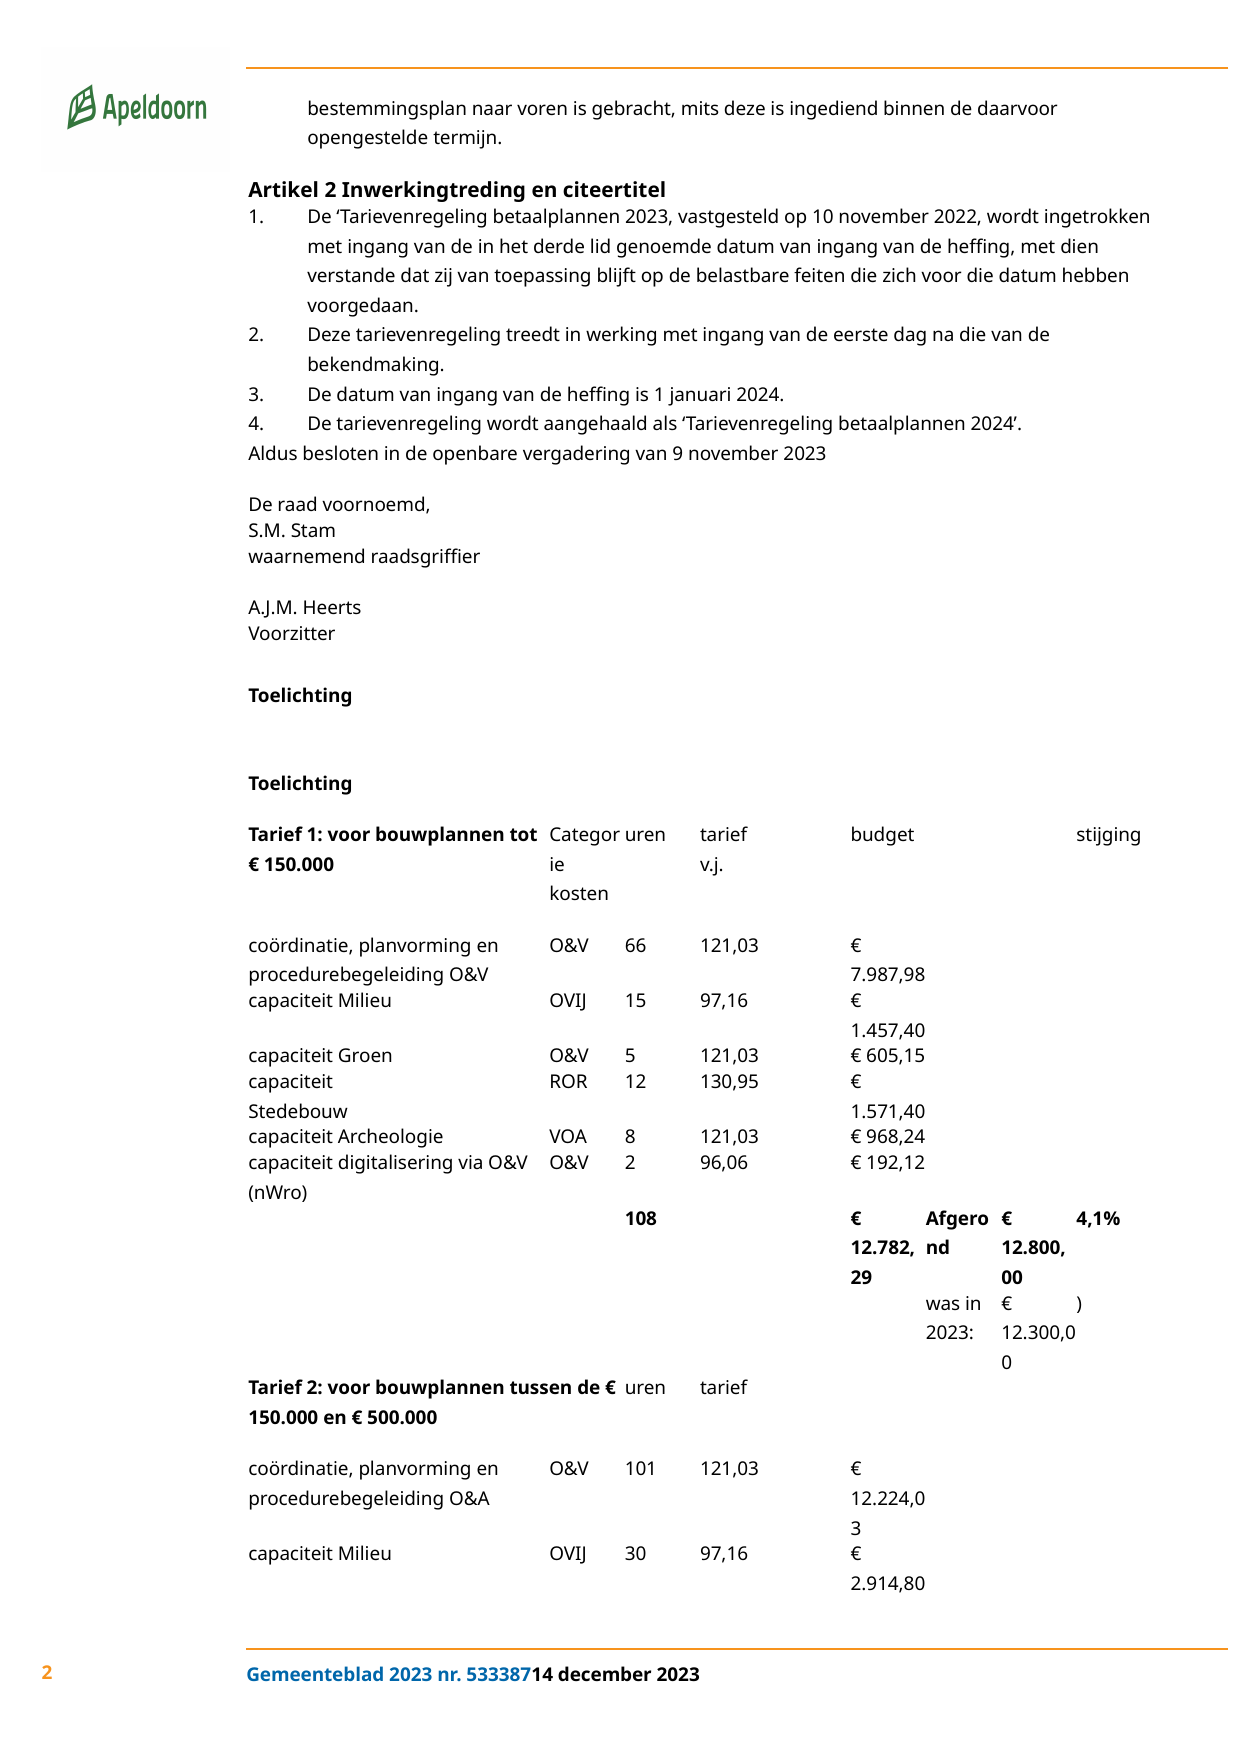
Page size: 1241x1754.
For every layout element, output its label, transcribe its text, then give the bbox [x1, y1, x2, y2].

table_cell [775, 1150, 850, 1205]
table_cell stijging [1076, 821, 1152, 906]
table_header Toelichting [248, 770, 850, 796]
table_cell 96,06 [700, 1150, 775, 1205]
table_cell [1001, 821, 1076, 906]
table_cell VOA [549, 1124, 624, 1149]
table_cell [850, 796, 926, 821]
table_cell [1076, 1150, 1152, 1205]
table_cell 4,1% [1076, 1205, 1152, 1290]
table_cell [1076, 932, 1152, 987]
table_cell [474, 796, 549, 821]
text Artikel 2 Inwerkingtreding en citeertitel [248, 175, 1152, 203]
table_cell capaciteit Milieu [248, 988, 398, 1043]
text waarnemend raadsgriffier [248, 543, 1152, 568]
text Voorzitter [248, 620, 1152, 646]
table_cell [399, 1205, 474, 1290]
table_cell [549, 1205, 624, 1290]
table_cell 97,16 [700, 988, 775, 1043]
text Toelichting [248, 671, 1152, 711]
table_cell O&V [549, 1150, 624, 1205]
table_cell € 12.300,00 [1001, 1290, 1076, 1374]
table_cell 101 [625, 1456, 700, 1541]
table_cell [1001, 988, 1076, 1043]
table_cell [1076, 1043, 1152, 1068]
table_cell [1076, 1541, 1152, 1596]
table_cell [926, 1069, 1001, 1124]
table_cell capaciteit Archeologie [248, 1124, 474, 1149]
table_cell [399, 906, 474, 932]
table_cell [549, 906, 624, 932]
table_cell O&V [549, 1456, 624, 1541]
table_cell [926, 1375, 1001, 1430]
table_cell 8 [625, 1124, 700, 1149]
table_cell [323, 796, 398, 821]
text Aldus besloten in de openbare vergadering van 9 november 2023 [248, 440, 1152, 466]
table_cell € 12.782,29 [850, 1205, 926, 1290]
list bestemmingsplan naar voren is gebracht, mits deze is ingediend binnen de daarvoor opengestelde termijn. [248, 95, 1152, 150]
table_cell [399, 1430, 474, 1456]
table_cell [775, 1541, 850, 1596]
list De tarievenregeling wordt aangehaald als ‘Tarievenregeling betaalplannen 2024’. [248, 410, 1152, 436]
table_cell € 12.800,00 [1001, 1205, 1076, 1290]
table_cell [926, 1430, 1001, 1456]
table_cell [926, 821, 1001, 906]
table_cell [399, 1290, 474, 1374]
table_cell [700, 796, 775, 821]
table_cell 121,03 [700, 1124, 775, 1149]
table_cell [700, 1290, 775, 1374]
table_cell 2 [625, 1150, 700, 1205]
list De ‘Tarievenregeling betaalplannen 2023, vastgesteld op 10 november 2022, wordt ingetrokken met ingang van de in het derde lid genoemde datum van ingang van de heffing, met dien verstande dat zij van toepassing blijft op de belastbare feiten die zich voor die datum hebben voorgedaan. [248, 203, 1152, 318]
table_cell tarief v.j. [700, 821, 775, 906]
table_cell € 2.914,80 [850, 1541, 926, 1596]
table_header [1076, 770, 1152, 796]
table_cell [700, 1430, 775, 1456]
table_cell [775, 1043, 850, 1068]
table_cell [474, 1430, 549, 1456]
table_cell [474, 1043, 549, 1068]
table_cell [399, 1043, 474, 1068]
table_cell [1001, 796, 1076, 821]
table_cell [474, 988, 549, 1043]
table_cell [850, 1430, 926, 1456]
table_cell [248, 796, 323, 821]
table_header [926, 770, 1001, 796]
table_cell coördinatie, planvorming en procedurebegeleiding O&V [248, 932, 549, 987]
table_cell [474, 1541, 549, 1596]
table_cell [474, 1205, 549, 1290]
table_cell O&V [549, 932, 624, 987]
table_cell [1076, 1456, 1152, 1541]
table_cell € 192,12 [850, 1150, 926, 1205]
table_cell [700, 906, 775, 932]
table_cell [248, 906, 323, 932]
text A.J.M. Heerts [248, 594, 1152, 620]
picture [41, 47, 231, 172]
table_cell 121,03 [700, 932, 775, 987]
table_cell [926, 932, 1001, 987]
table_cell [775, 1205, 850, 1290]
table_cell O&V [549, 1043, 624, 1068]
table_cell uren [625, 1375, 700, 1430]
table_cell 97,16 [700, 1541, 775, 1596]
table_cell capaciteit Milieu [248, 1541, 398, 1596]
table_cell Afgerond [926, 1205, 1001, 1290]
text S.M. Stam [248, 517, 1152, 543]
table_cell [248, 1430, 323, 1456]
table_cell 15 [625, 988, 700, 1043]
table_cell [1001, 1069, 1076, 1124]
table_cell 121,03 [700, 1043, 775, 1068]
table_cell [549, 1290, 624, 1374]
table_cell [775, 1069, 850, 1124]
table_cell [775, 1430, 850, 1456]
list Deze tarievenregeling treedt in werking met ingang van de eerste dag na die van de bekendmaking. [248, 322, 1152, 377]
table_cell 130,95 [700, 1069, 775, 1124]
table_cell was in 2023: [926, 1290, 1001, 1374]
table_cell [926, 988, 1001, 1043]
table_cell 66 [625, 932, 700, 987]
table_cell [625, 1430, 700, 1456]
table_cell uren [625, 821, 700, 906]
table_cell [926, 1043, 1001, 1068]
table_cell 5 [625, 1043, 700, 1068]
table_cell [323, 906, 398, 932]
table_cell ROR [549, 1069, 624, 1124]
table_cell [323, 1205, 398, 1290]
table_cell [323, 1430, 398, 1456]
table_cell [775, 932, 850, 987]
table_cell [1076, 988, 1152, 1043]
table_cell [625, 796, 700, 821]
table_cell [850, 1290, 926, 1374]
table_cell [926, 796, 1001, 821]
table_cell Tarief 1: voor bouwplannen tot € 150.000 [248, 821, 549, 906]
table_cell [549, 796, 624, 821]
table_cell 30 [625, 1541, 700, 1596]
table_cell € 968,24 [850, 1124, 926, 1149]
table_cell [625, 906, 700, 932]
table_cell [1001, 906, 1076, 932]
table_cell [850, 906, 926, 932]
table_cell Categorie kosten [549, 821, 624, 906]
table_cell ) [1076, 1290, 1152, 1374]
table_header [1001, 770, 1076, 796]
table_cell budget [850, 821, 926, 906]
table_cell tarief [700, 1375, 775, 1430]
table_cell OVIJ [549, 988, 624, 1043]
table_cell [1001, 1124, 1076, 1149]
table_cell [474, 1124, 549, 1149]
table_cell [248, 1290, 323, 1374]
table_cell coördinatie, planvorming en procedurebegeleiding O&A [248, 1456, 549, 1541]
table_cell € 1.571,40 [850, 1069, 926, 1124]
table_cell [926, 1150, 1001, 1205]
table_cell [1076, 1124, 1152, 1149]
table_cell [1001, 1043, 1076, 1068]
table_cell [474, 1290, 549, 1374]
table_cell 121,03 [700, 1456, 775, 1541]
table_cell capaciteit Stedebouw [248, 1069, 398, 1124]
table_cell [1076, 906, 1152, 932]
table_cell [1001, 1430, 1076, 1456]
table_cell [700, 1205, 775, 1290]
table_cell Tarief 2: voor bouwplannen tussen de € 150.000 en € 500.000 [248, 1375, 624, 1430]
table_cell capaciteit digitalisering via O&V (nWro) [248, 1150, 549, 1205]
table_cell [323, 1290, 398, 1374]
table_cell [775, 1456, 850, 1541]
table_cell capaciteit Groen [248, 1043, 398, 1068]
table_cell [775, 796, 850, 821]
table_cell [1001, 1541, 1076, 1596]
table_cell [474, 1069, 549, 1124]
table_cell [1076, 1430, 1152, 1456]
table_cell [775, 906, 850, 932]
table_cell [1076, 796, 1152, 821]
list De datum van ingang van de heffing is 1 januari 2024. [248, 381, 1152, 406]
table_cell [625, 1290, 700, 1374]
table_cell [549, 1430, 624, 1456]
table_header [850, 770, 926, 796]
table_cell [399, 796, 474, 821]
table_cell € 7.987,98 [850, 932, 926, 987]
table_cell [1076, 1069, 1152, 1124]
table_cell [399, 1069, 474, 1124]
table_cell [926, 1456, 1001, 1541]
table_cell [850, 1375, 926, 1430]
table_cell [399, 1541, 474, 1596]
table_cell € 12.224,03 [850, 1456, 926, 1541]
table_cell 12 [625, 1069, 700, 1124]
table_cell OVIJ [549, 1541, 624, 1596]
table_cell [399, 988, 474, 1043]
text De raad voornoemd, [248, 491, 1152, 517]
table_cell [1001, 932, 1076, 987]
table_cell 108 [625, 1205, 700, 1290]
table_cell [926, 1541, 1001, 1596]
table_cell [775, 988, 850, 1043]
table_cell [248, 1205, 323, 1290]
table_cell [1001, 1456, 1076, 1541]
table_cell [1001, 1375, 1076, 1430]
table_cell [775, 1375, 850, 1430]
table_cell [775, 821, 850, 906]
table_cell [1001, 1150, 1076, 1205]
table_cell [775, 1290, 850, 1374]
table_cell [926, 906, 1001, 932]
table_cell € 605,15 [850, 1043, 926, 1068]
table_cell [926, 1124, 1001, 1149]
table_cell [775, 1124, 850, 1149]
table_cell [474, 906, 549, 932]
table_cell € 1.457,40 [850, 988, 926, 1043]
table_cell [1076, 1375, 1152, 1430]
